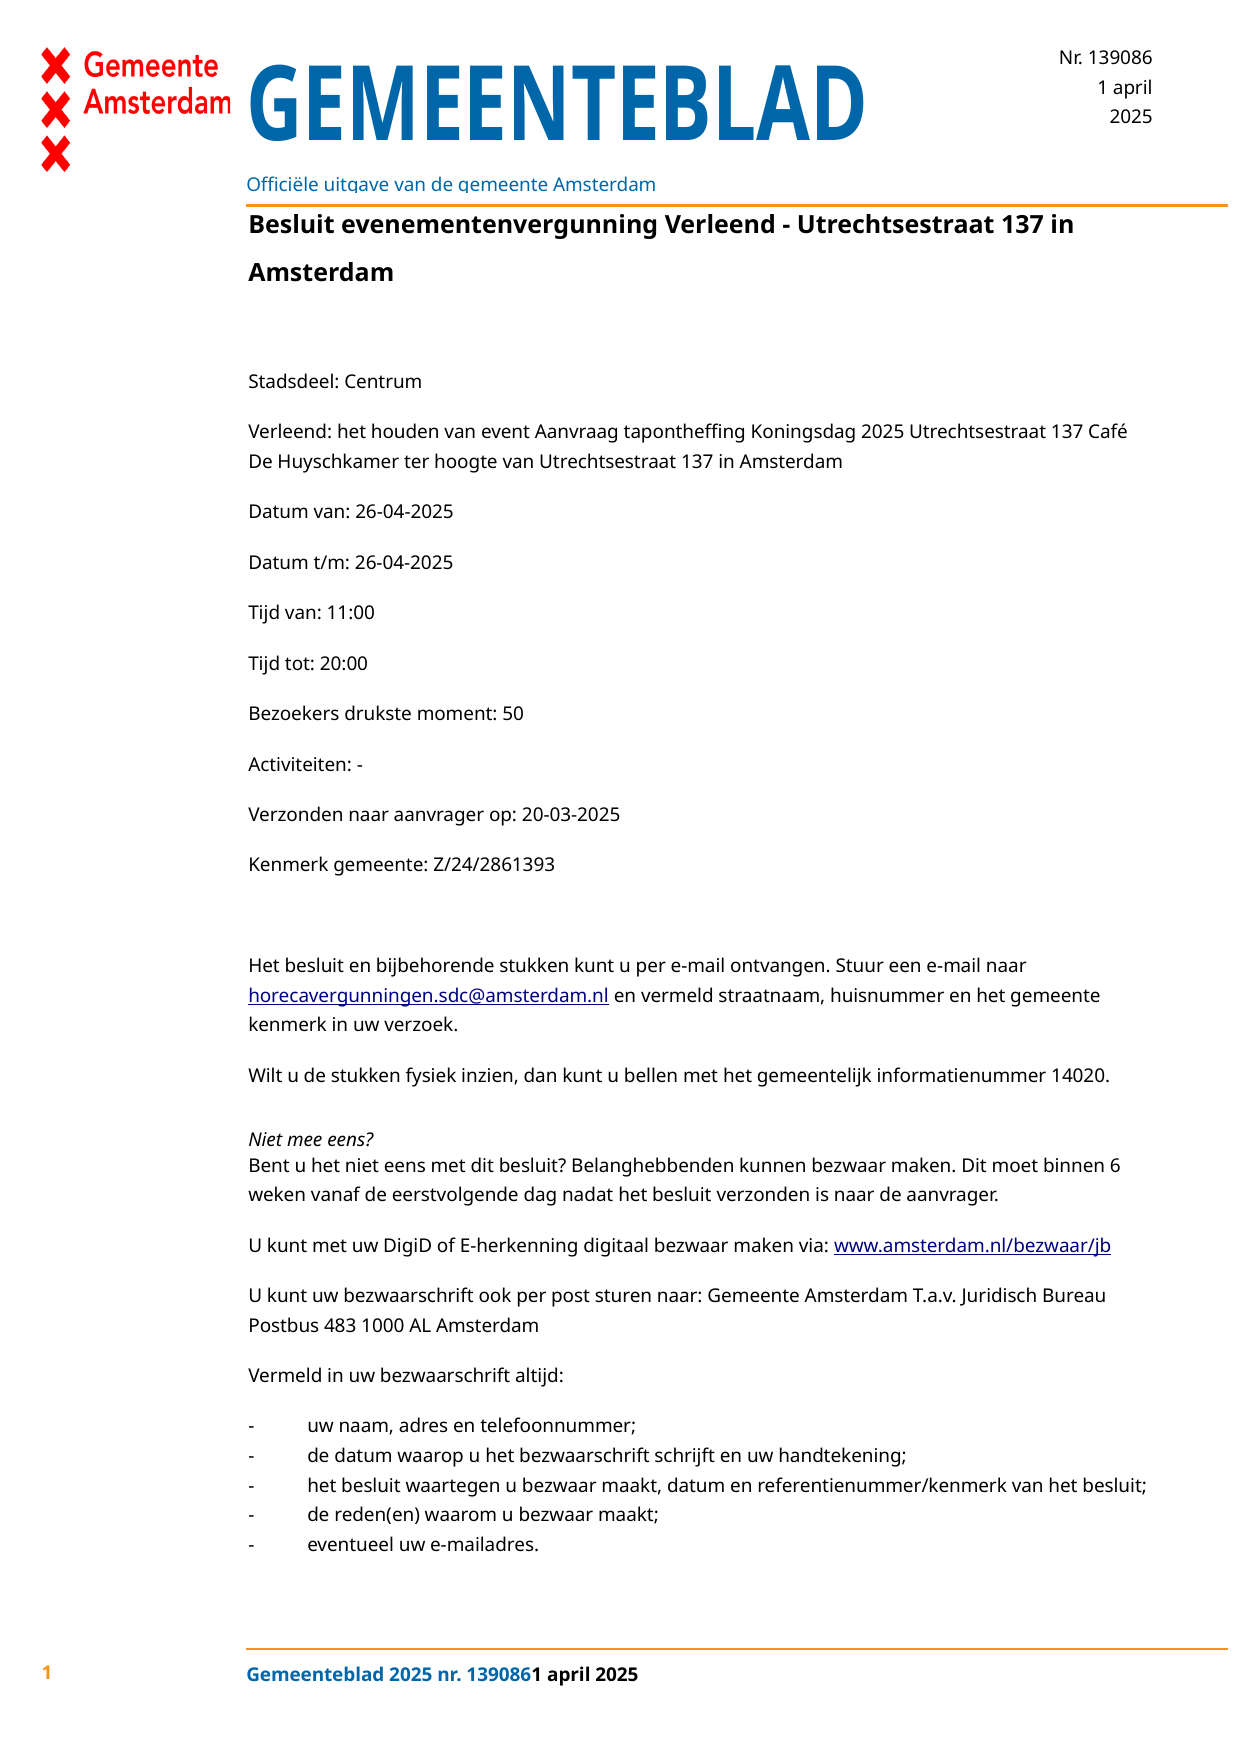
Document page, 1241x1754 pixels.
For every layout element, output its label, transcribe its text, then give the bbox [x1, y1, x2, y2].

text Datum van: 26-04-2025 [248, 499, 1152, 524]
text Tijd tot: 20:00 [248, 650, 1152, 676]
list het besluit waartegen u bezwaar maakt, datum en referentienummer/kenmerk van het besluit; [248, 1472, 1152, 1497]
text U kunt met uw DigiD of E-herkenning digitaal bezwaar maken via: www.amsterdam.nl/bezwaar/jb [248, 1232, 1152, 1257]
list de reden(en) waarom u bezwaar maakt; [248, 1501, 1152, 1527]
text Verleend: het houden van event Aanvraag tapontheffing Koningsdag 2025 Utrechtsestraat 137 Café De Huyschkamer ter hoogte van Utrechtsestraat 137 in Amsterdam [248, 419, 1152, 474]
list de datum waarop u het bezwaarschrift schrijft en uw handtekening; [248, 1442, 1152, 1468]
text Datum t/m: 26-04-2025 [248, 549, 1152, 575]
text Vermeld in uw bezwaarschrift altijd: [248, 1362, 1152, 1388]
text Bezoekers drukste moment: 50 [248, 700, 1152, 726]
text U kunt uw bezwaarschrift ook per post sturen naar: Gemeente Amsterdam T.a.v. Juridisch Bureau Postbus 483 1000 AL Amsterdam [248, 1282, 1152, 1337]
text Niet mee eens? [248, 1126, 1152, 1152]
text Tijd van: 11:00 [248, 599, 1152, 625]
text Stadsdeel: Centrum [248, 368, 1152, 394]
picture [41, 47, 231, 172]
text Het besluit en bijbehorende stukken kunt u per e-mail ontvangen. Stuur een e-mail naar horecavergunningen.sdc@amsterdam.nl en vermeld straatnaam, huisnummer en het gemeente kenmerk in uw verzoek. [248, 952, 1152, 1037]
text Bent u het niet eens met dit besluit? Belanghebbenden kunnen bezwaar maken. Dit moet binnen 6 weken vanaf de eerstvolgende dag nadat het besluit verzonden is naar de aanvrager. [248, 1152, 1152, 1207]
list uw naam, adres en telefoonnummer; [248, 1413, 1152, 1438]
text Besluit evenementenvergunning Verleend - Utrechtsestraat 137 in Amsterdam [248, 207, 1152, 288]
list eventueel uw e-mailadres. [248, 1531, 1152, 1557]
text Wilt u de stukken fysiek inzien, dan kunt u bellen met het gemeentelijk informatienummer 14020. [248, 1062, 1152, 1088]
text Activiteiten: - [248, 751, 1152, 777]
text Kenmerk gemeente: Z/24/2861393 [248, 852, 1152, 877]
text Verzonden naar aanvrager op: 20-03-2025 [248, 801, 1152, 827]
